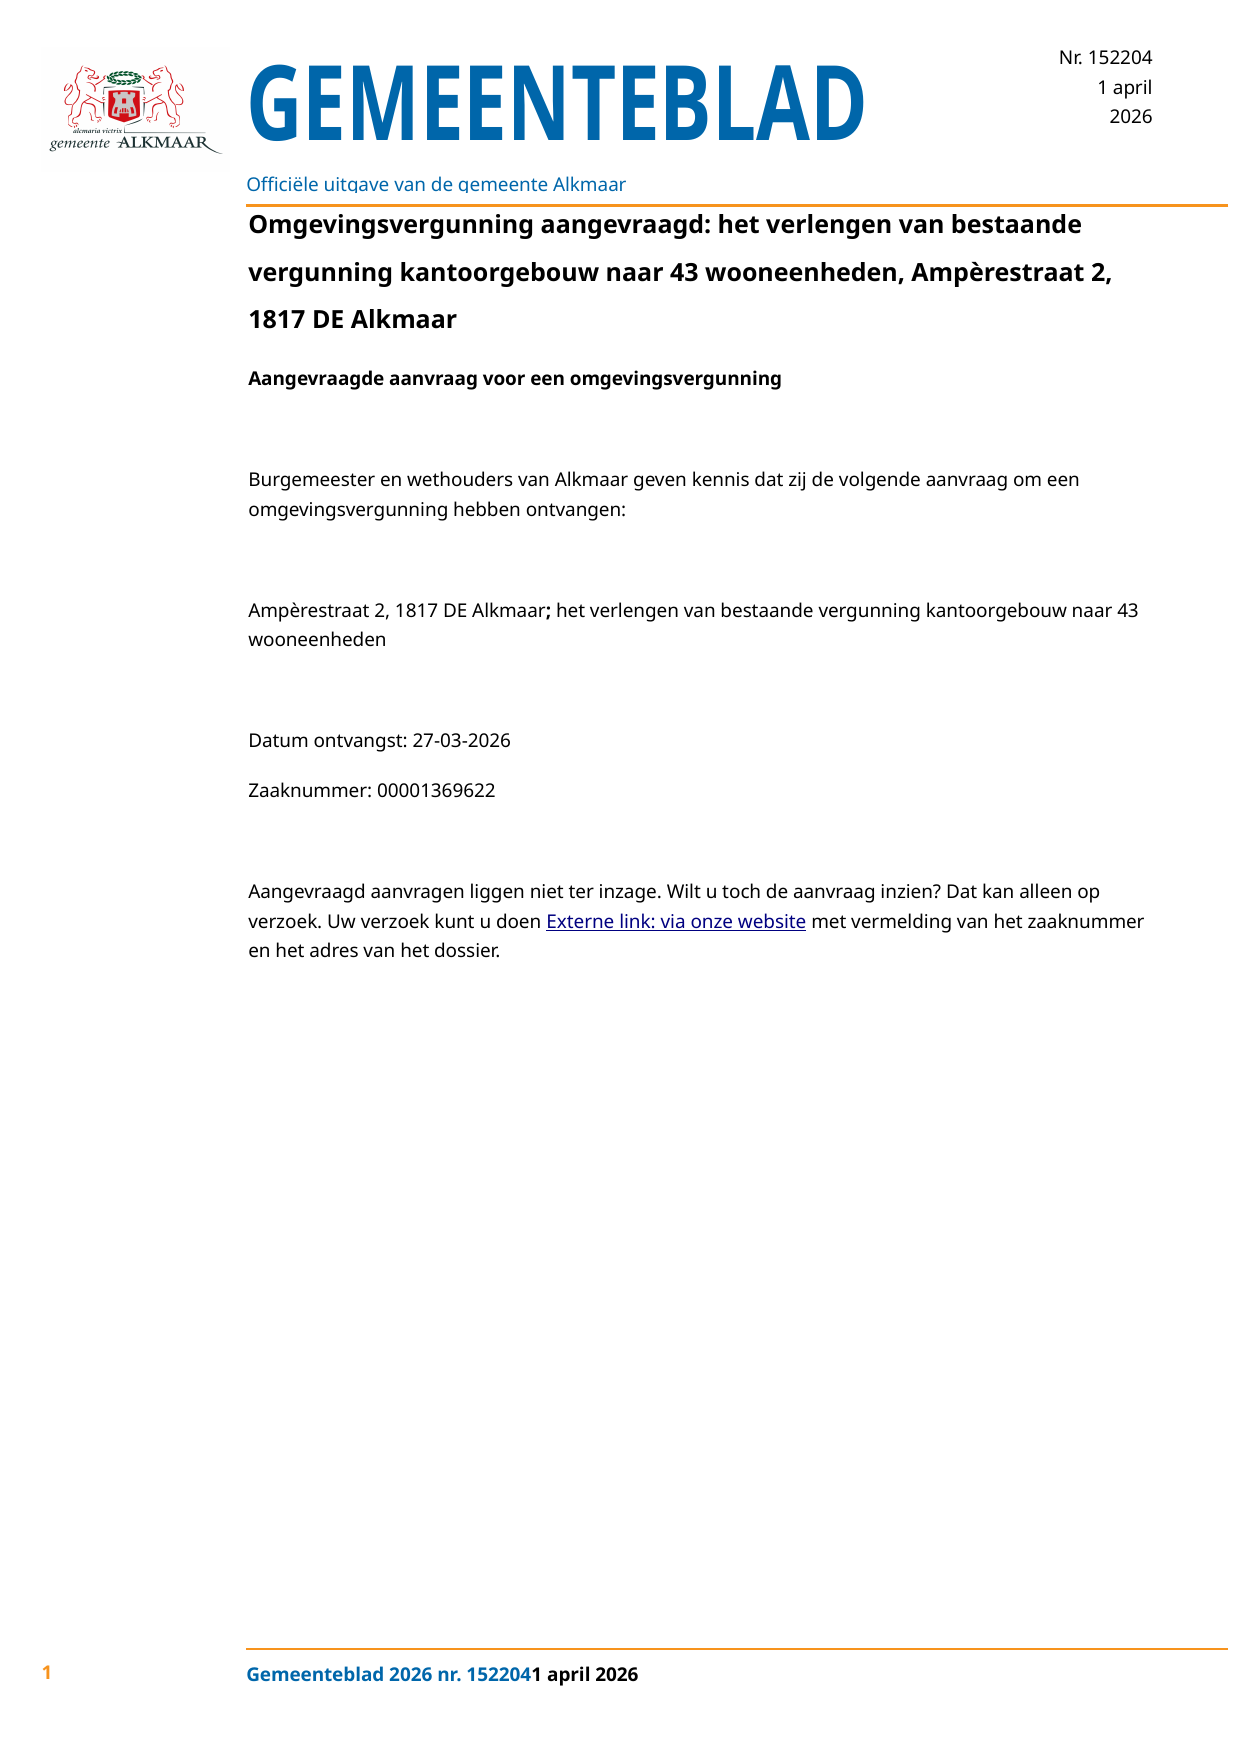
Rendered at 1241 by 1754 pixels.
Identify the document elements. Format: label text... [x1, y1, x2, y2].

text Burgemeester en wethouders van Alkmaar geven kennis dat zij de volgende aanvraag om een omgevingsvergunning hebben ontvangen: [248, 466, 1152, 522]
picture [41, 47, 231, 172]
text Aangevraagd aanvragen liggen niet ter inzage. Wilt u toch de aanvraag inzien? Dat kan alleen op verzoek. Uw verzoek kunt u doen Externe link: via onze website met vermelding van het zaaknummer en het adres van het dossier. [248, 878, 1152, 963]
text Datum ontvangst: 27-03-2026 [248, 727, 1152, 753]
text Aangevraagde aanvraag voor een omgevingsvergunning [248, 366, 1152, 391]
text Zaaknummer: 00001369622 [248, 778, 1152, 803]
text Omgevingsvergunning aangevraagd: het verlengen van bestaande vergunning kantoorgebouw naar 43 wooneenheden, Ampèrestraat 2, 1817 DE Alkmaar [248, 207, 1152, 336]
text Ampèrestraat 2, 1817 DE Alkmaar; het verlengen van bestaande vergunning kantoorgebouw naar 43 wooneenheden [248, 597, 1152, 652]
